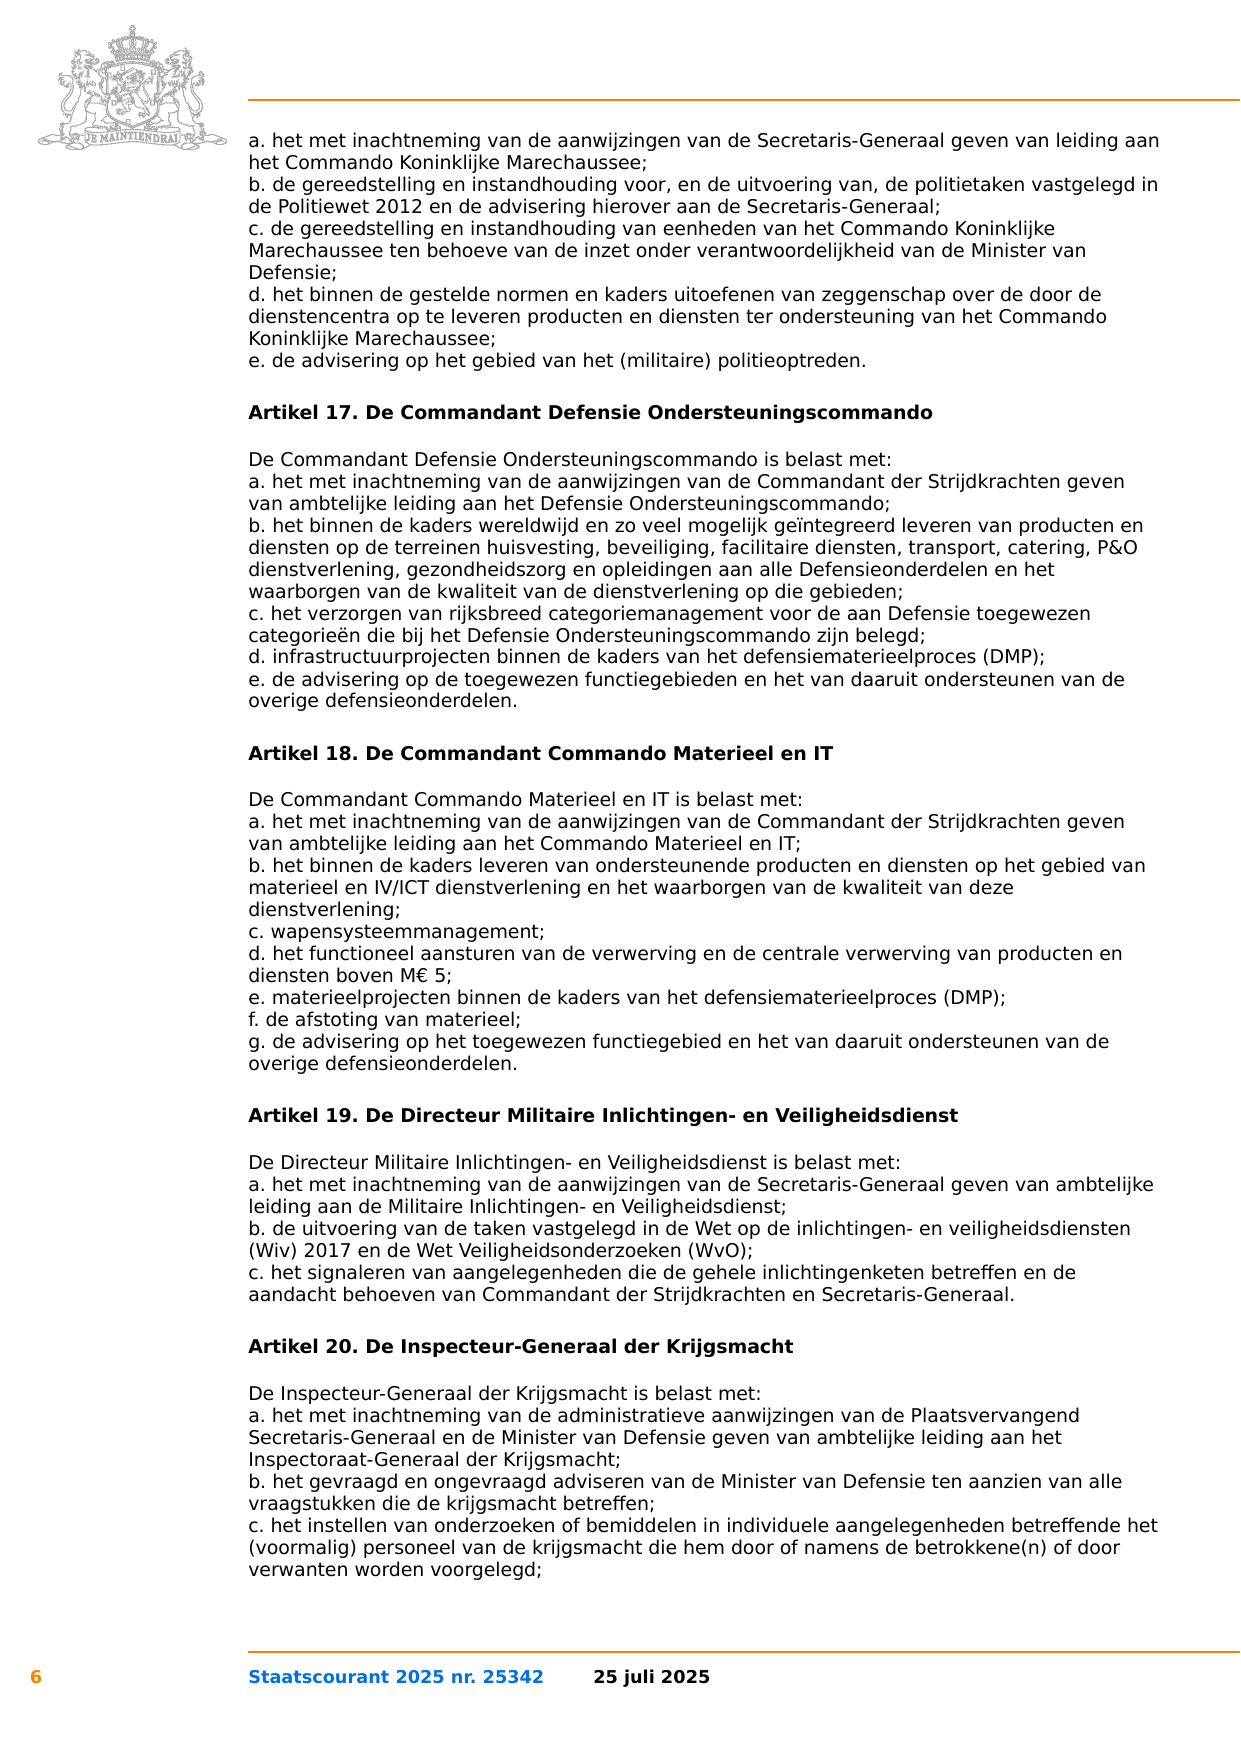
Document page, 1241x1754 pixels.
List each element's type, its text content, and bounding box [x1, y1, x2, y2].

text a. het met inachtneming van de aanwijzingen van de Commandant der Strijdkrachten geven van ambtelijke leiding aan het Defensie Ondersteuningscommando; [248, 471, 1163, 514]
text b. het gevraagd en ongevraagd adviseren van de Minister van Defensie ten aanzien van alle vraagstukken die de krijgsmacht betreffen; [248, 1471, 1163, 1515]
text d. infrastructuurprojecten binnen de kaders van het defensiematerieelproces (DMP); [248, 646, 1163, 668]
text De Commandant Commando Materieel en IT is belast met: [248, 789, 1163, 811]
text c. het signaleren van aangelegenheden die de gehele inlichtingenketen betreffen en de aandacht behoeven van Commandant der Strijdkrachten en Secretaris-Generaal. [248, 1262, 1163, 1306]
text c. het verzorgen van rijksbreed categoriemanagement voor de aan Defensie toegewezen categorieën die bij het Defensie Ondersteuningscommando zijn belegd; [248, 602, 1163, 646]
text c. de gereedstelling en instandhouding van eenheden van het Commando Koninklijke Marechaussee ten behoeve van de inzet onder verantwoordelijkheid van de Minister van Defensie; [248, 218, 1163, 284]
text a. het met inachtneming van de aanwijzingen van de Commandant der Strijdkrachten geven van ambtelijke leiding aan het Commando Materieel en IT; [248, 811, 1163, 855]
text a. het met inachtneming van de administratieve aanwijzingen van de Plaatsvervangend Secretaris-Generaal en de Minister van Defensie geven van ambtelijke leiding aan het Inspectoraat-Generaal der Krijgsmacht; [248, 1405, 1163, 1471]
picture [38, 25, 227, 150]
text c. wapensysteemmanagement; [248, 921, 1163, 943]
subtitle Artikel 17. De Commandant Defensie Ondersteuningscommando [248, 402, 1163, 424]
text d. het functioneel aansturen van de verwerving en de centrale verwerving van producten en diensten boven M€ 5; [248, 943, 1163, 987]
text g. de advisering op het toegewezen functiegebied en het van daaruit ondersteunen van de overige defensieonderdelen. [248, 1031, 1163, 1075]
text e. de advisering op het gebied van het (militaire) politieoptreden. [248, 350, 1163, 372]
text f. de afstoting van materieel; [248, 1009, 1163, 1031]
text c. het instellen van onderzoeken of bemiddelen in individuele aangelegenheden betreffende het (voormalig) personeel van de krijgsmacht die hem door of namens de betrokkene(n) of door verwanten worden voorgelegd; [248, 1515, 1163, 1581]
text a. het met inachtneming van de aanwijzingen van de Secretaris-Generaal geven van ambtelijke leiding aan de Militaire Inlichtingen- en Veiligheidsdienst; [248, 1174, 1163, 1218]
text d. het binnen de gestelde normen en kaders uitoefenen van zeggenschap over de door de dienstencentra op te leveren producten en diensten ter ondersteuning van het Commando Koninklijke Marechaussee; [248, 284, 1163, 350]
text De Directeur Militaire Inlichtingen- en Veiligheidsdienst is belast met: [248, 1152, 1163, 1174]
text De Inspecteur-Generaal der Krijgsmacht is belast met: [248, 1383, 1163, 1405]
text b. het binnen de kaders leveren van ondersteunende producten en diensten op het gebied van materieel en IV/ICT dienstverlening en het waarborgen van de kwaliteit van deze dienstverlening; [248, 855, 1163, 921]
text e. materieelprojecten binnen de kaders van het defensiematerieelproces (DMP); [248, 987, 1163, 1009]
text b. de uitvoering van de taken vastgelegd in de Wet op de inlichtingen- en veiligheidsdiensten (Wiv) 2017 en de Wet Veiligheidsonderzoeken (WvO); [248, 1218, 1163, 1262]
text b. het binnen de kaders wereldwijd en zo veel mogelijk geïntegreerd leveren van producten en diensten op de terreinen huisvesting, beveiliging, facilitaire diensten, transport, catering, P&O dienstverlening, gezondheidszorg en opleidingen aan alle Defensieonderdelen en het waarborgen van de kwaliteit van de dienstverlening op die gebieden; [248, 514, 1163, 602]
text e. de advisering op de toegewezen functiegebieden en het van daaruit ondersteunen van de overige defensieonderdelen. [248, 668, 1163, 712]
text a. het met inachtneming van de aanwijzingen van de Secretaris-Generaal geven van leiding aan het Commando Koninklijke Marechaussee; [248, 130, 1163, 174]
text De Commandant Defensie Ondersteuningscommando is belast met: [248, 449, 1163, 471]
subtitle Artikel 20. De Inspecteur-Generaal der Krijgsmacht [248, 1336, 1163, 1358]
subtitle Artikel 19. De Directeur Militaire Inlichtingen- en Veiligheidsdienst [248, 1105, 1163, 1127]
text b. de gereedstelling en instandhouding voor, en de uitvoering van, de politietaken vastgelegd in de Politiewet 2012 en de advisering hierover aan de Secretaris-Generaal; [248, 174, 1163, 218]
subtitle Artikel 18. De Commandant Commando Materieel en IT [248, 742, 1163, 764]
